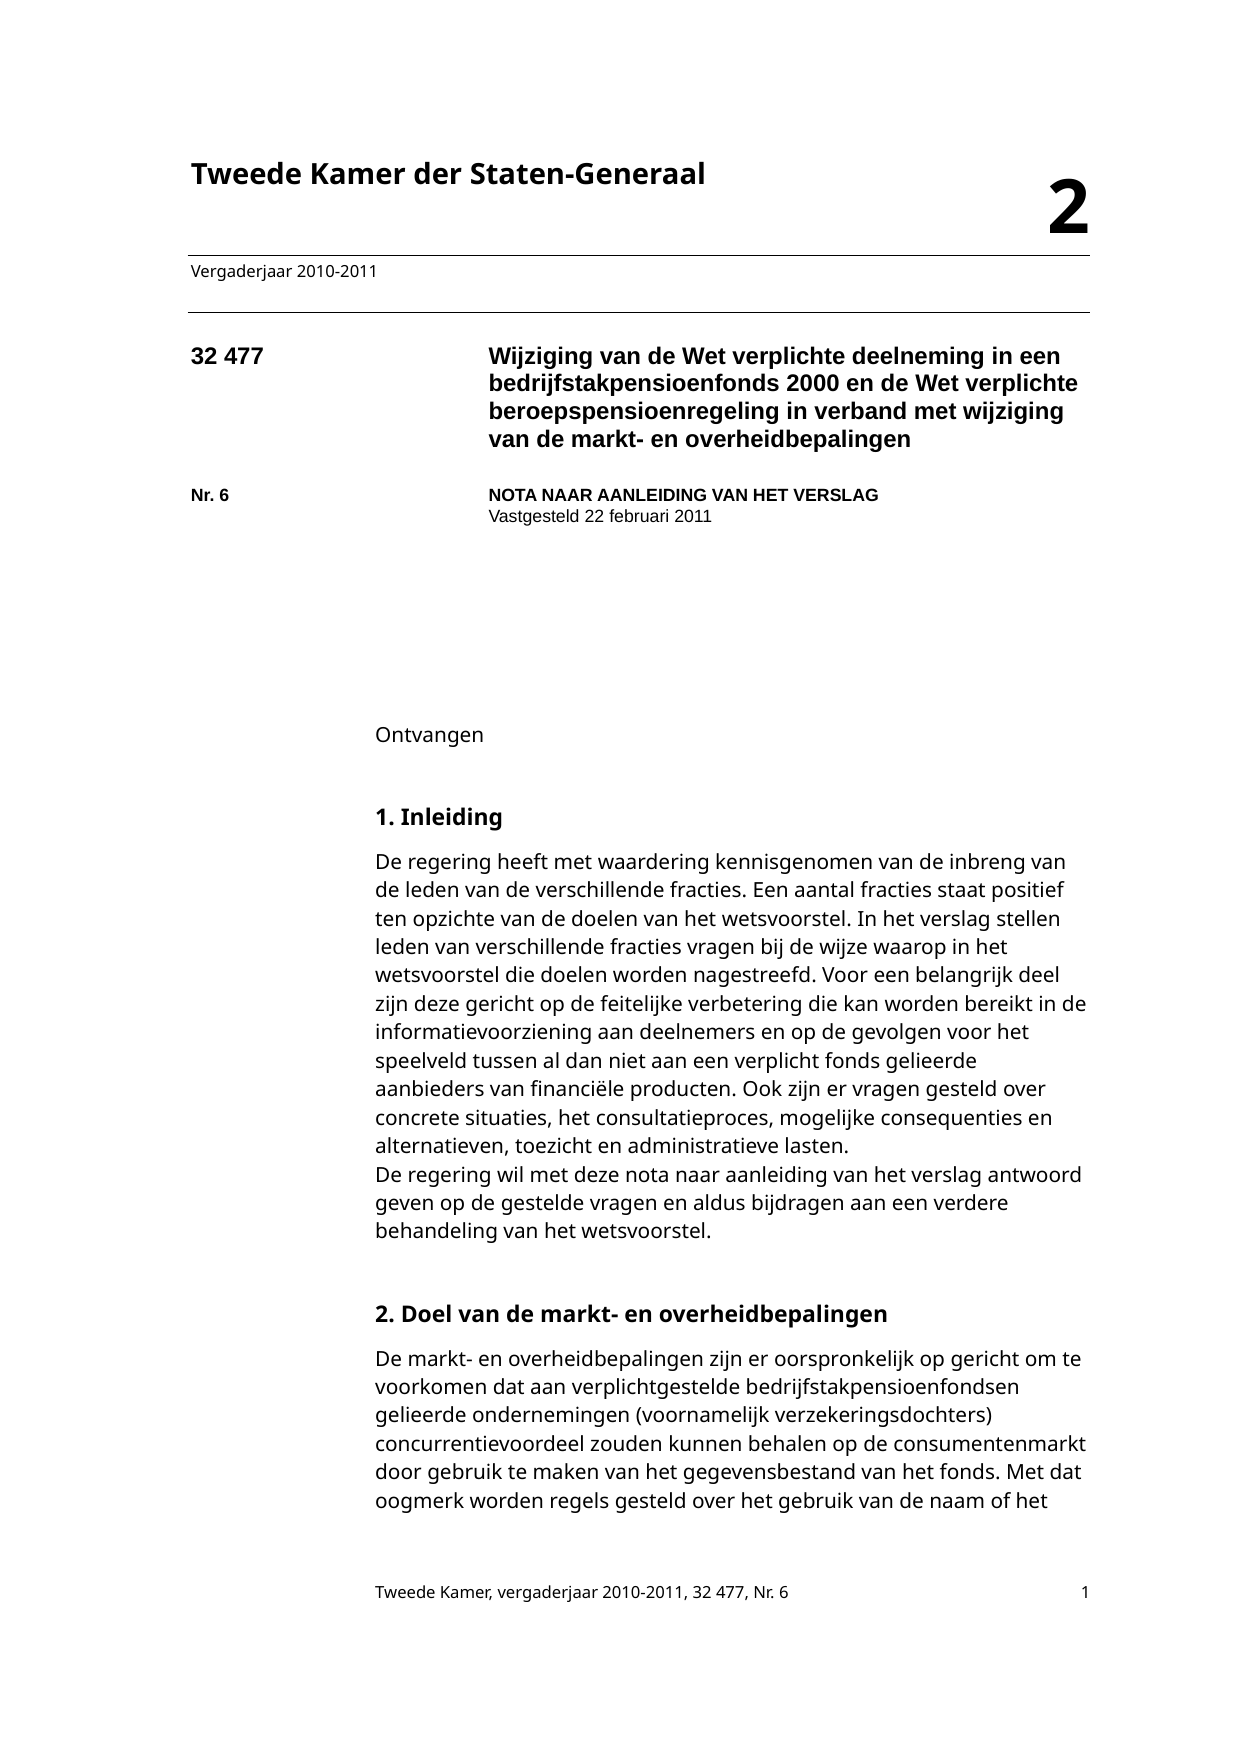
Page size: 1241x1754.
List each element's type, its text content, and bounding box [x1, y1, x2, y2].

table_cell [485, 313, 1090, 339]
table_cell Nr. 6 [188, 482, 485, 601]
table_cell 32 477 [188, 339, 485, 482]
subtitle 2. Doel van de markt- en overheidbepalingen [375, 1297, 1090, 1329]
text De regering heeft met waardering kennisgenomen van de inbreng van de leden van de verschillende fracties. Een aantal fracties staat positief ten opzichte van de doelen van het wetsvoorstel. In het verslag stellen leden van verschillende fracties vragen bij de wijze waarop in het wetsvoorstel die doelen worden nagestreefd. Voor een belangrijk deel zijn deze gericht op de feitelijke verbetering die kan worden bereikt in de informatievoorziening aan deelnemers en op de gevolgen voor het speelveld tussen al dan niet aan een verplicht fonds gelieerde aanbieders van financiële producten. Ook zijn er vragen gesteld over concrete situaties, het consultatieproces, mogelijke consequenties en alternatieven, toezicht en administratieve lasten. [375, 847, 1090, 1160]
text De markt- en overheidbepalingen zijn er oorspronkelijk op gericht om te voorkomen dat aan verplichtgestelde bedrijfstakpensioenfondsen gelieerde ondernemingen (voornamelijk verzekeringsdochters) concurrentievoordeel zouden kunnen behalen op de consumentenmarkt door gebruik te maken van het gegevensbestand van het fonds. Met dat oogmerk worden regels gesteld over het gebruik van de naam of het [375, 1344, 1090, 1514]
table_cell Vergaderjaar 2010-2011 [188, 256, 485, 312]
subtitle 1. Inleiding [375, 801, 1090, 832]
text De regering wil met deze nota naar aanleiding van het verslag antwoord geven op de gestelde vragen en aldus bijdragen aan een verdere behandeling van het wetsvoorstel. [375, 1160, 1090, 1245]
table_cell Wijziging van de Wet verplichte deelneming in een bedrijfstakpensioenfonds 2000 en de Wet verplichte beroepspensioenregeling in verband met wijziging van de markt- en overheidbepalingen [485, 339, 1090, 482]
table_cell [485, 256, 1090, 312]
table_cell [188, 313, 485, 339]
table_header Tweede Kamer der Staten-Generaal [188, 150, 909, 255]
table_header 2 [910, 150, 1090, 255]
table_cell NOTA NAAR AANLEIDING VAN HET VERSLAG Vastgesteld 22 februari 2011 [485, 482, 1090, 601]
text Ontvangen [375, 720, 1090, 748]
